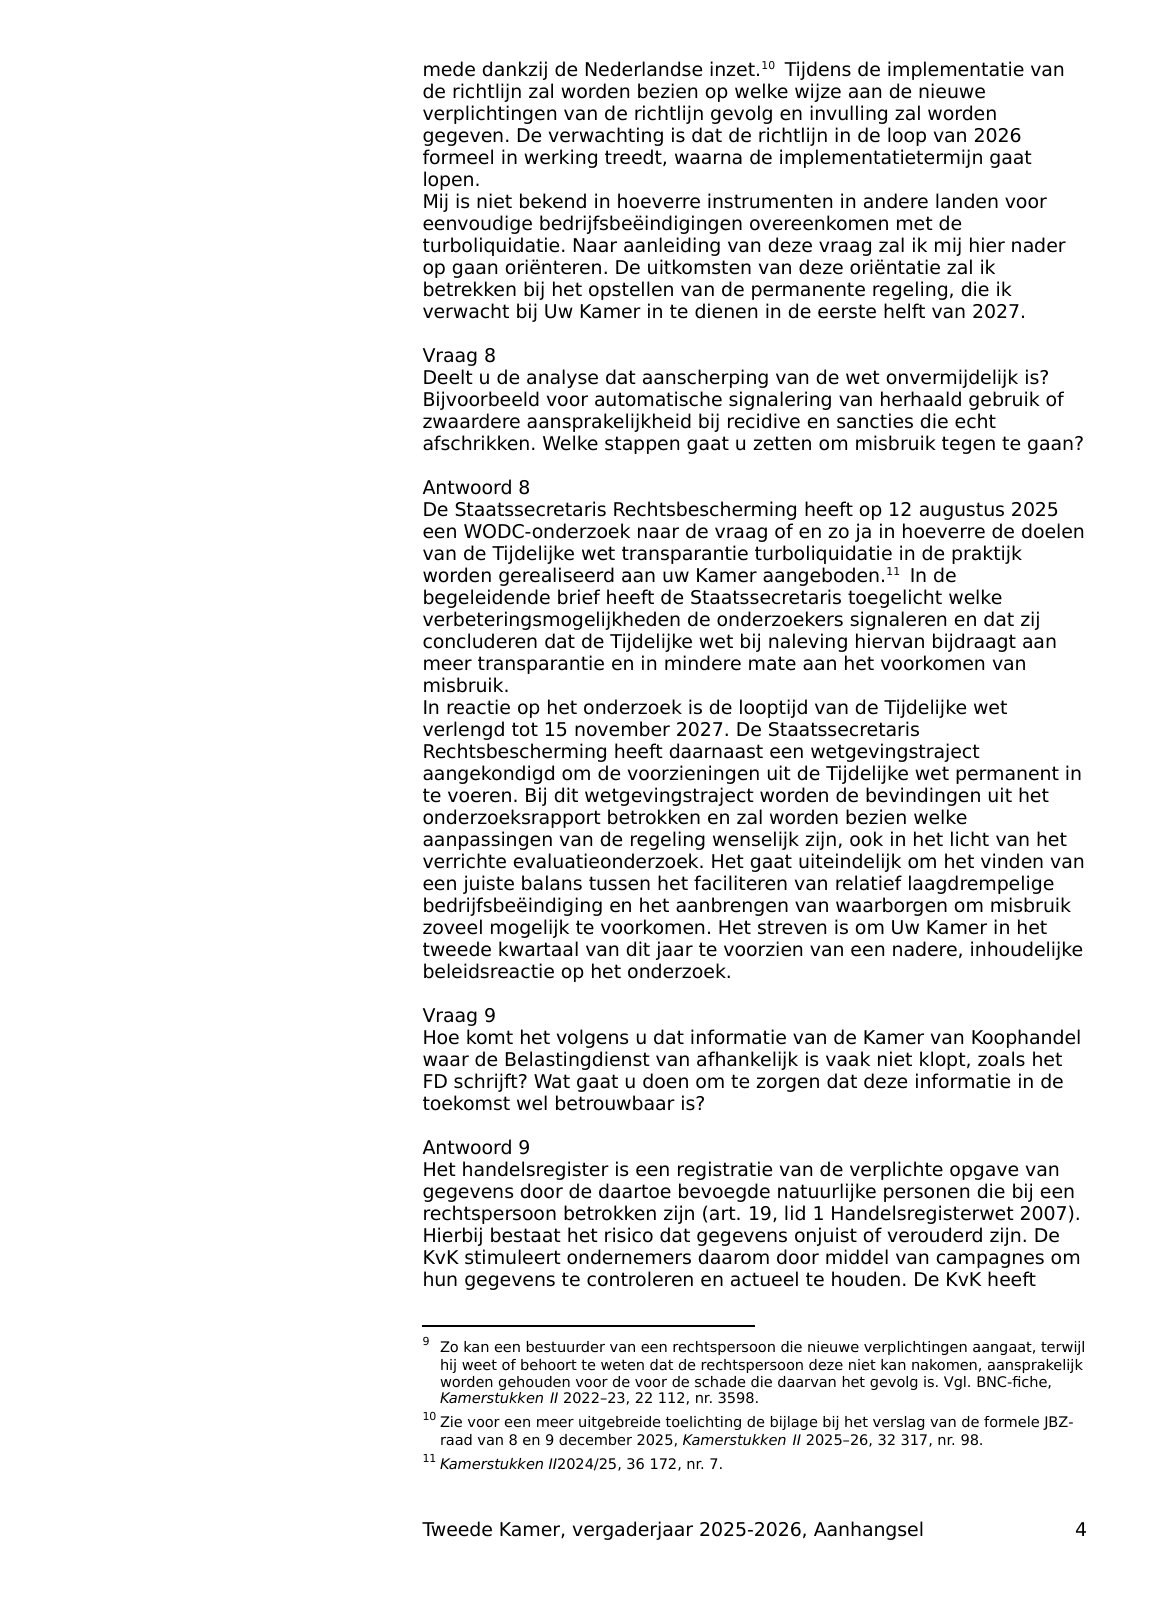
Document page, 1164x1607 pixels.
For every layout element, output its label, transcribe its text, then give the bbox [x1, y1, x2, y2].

text Vraag 9 [422, 1005, 1087, 1027]
text Zo kan een bestuurder van een rechtspersoon die nieuwe verplichtingen aangaat, terwijl hij weet of behoort te weten dat de rechtspersoon deze niet kan nakomen, aansprakelijk worden gehouden voor de voor de schade die daarvan het gevolg is. Vgl. BNC-fiche, Kamerstukken II 2022–23, 22 112, nr. 3598. [422, 1335, 1087, 1407]
text Deelt u de analyse dat aanscherping van de wet onvermijdelijk is? Bijvoorbeeld voor automatische signalering van herhaald gebruik of zwaardere aansprakelijkheid bij recidive en sancties die echt afschrikken. Welke stappen gaat u zetten om misbruik tegen te gaan? [422, 367, 1087, 455]
text Antwoord 9 [422, 1137, 1087, 1159]
text Hoe komt het volgens u dat informatie van de Kamer van Koophandel waar de Belastingdienst van afhankelijk is vaak niet klopt, zoals het FD schrijft? Wat gaat u doen om te zorgen dat deze informatie in de toekomst wel betrouwbaar is? [422, 1027, 1087, 1115]
text Vraag 8 [422, 345, 1087, 367]
text Kamerstukken II2024/25, 36 172, nr. 7. [422, 1452, 1087, 1474]
text In reactie op het onderzoek is de looptijd van de Tijdelijke wet verlengd tot 15 november 2027. De Staatssecretaris Rechtsbescherming heeft daarnaast een wetgevingstraject aangekondigd om de voorzieningen uit de Tijdelijke wet permanent in te voeren. Bij dit wetgevingstraject worden de bevindingen uit het onderzoeksrapport betrokken en zal worden bezien welke aanpassingen van de regeling wenselijk zijn, ook in het licht van het verrichte evaluatieonderzoek. Het gaat uiteindelijk om het vinden van een juiste balans tussen het faciliteren van relatief laagdrempelige bedrijfsbeëindiging en het aanbrengen van waarborgen om misbruik zoveel mogelijk te voorkomen. Het streven is om Uw Kamer in het tweede kwartaal van dit jaar te voorzien van een nadere, inhoudelijke beleidsreactie op het onderzoek. [422, 697, 1087, 983]
text Zie voor een meer uitgebreide toelichting de bijlage bij het verslag van de formele JBZ-raad van 8 en 9 december 2025, Kamerstukken II 2025–26, 32 317, nr. 98. [422, 1410, 1087, 1449]
text Antwoord 8 [422, 477, 1087, 499]
text Mij is niet bekend in hoeverre instrumenten in andere landen voor eenvoudige bedrijfsbeëindigingen overeenkomen met de turboliquidatie. Naar aanleiding van deze vraag zal ik mij hier nader op gaan oriënteren. De uitkomsten van deze oriëntatie zal ik betrekken bij het opstellen van de permanente regeling, die ik verwacht bij Uw Kamer in te dienen in de eerste helft van 2027. [422, 191, 1087, 323]
text De Staatssecretaris Rechtsbescherming heeft op 12 augustus 2025 een WODC-onderzoek naar de vraag of en zo ja in hoeverre de doelen van de Tijdelijke wet transparantie turboliquidatie in de praktijk worden gerealiseerd aan uw Kamer aangeboden. In de begeleidende brief heeft de Staatssecretaris toegelicht welke verbeteringsmogelijkheden de onderzoekers signaleren en dat zij concluderen dat de Tijdelijke wet bij naleving hiervan bijdraagt aan meer transparantie en in mindere mate aan het voorkomen van misbruik. [422, 499, 1087, 697]
text mede dankzij de Nederlandse inzet. Tijdens de implementatie van de richtlijn zal worden bezien op welke wijze aan de nieuwe verplichtingen van de richtlijn gevolg en invulling zal worden gegeven. De verwachting is dat de richtlijn in de loop van 2026 formeel in werking treedt, waarna de implementatietermijn gaat lopen. [422, 59, 1087, 191]
text Het handelsregister is een registratie van de verplichte opgave van gegevens door de daartoe bevoegde natuurlijke personen die bij een rechtspersoon betrokken zijn (art. 19, lid 1 Handelsregisterwet 2007). Hierbij bestaat het risico dat gegevens onjuist of verouderd zijn. De KvK stimuleert ondernemers daarom door middel van campagnes om hun gegevens te controleren en actueel te houden. De KvK heeft [422, 1159, 1087, 1291]
